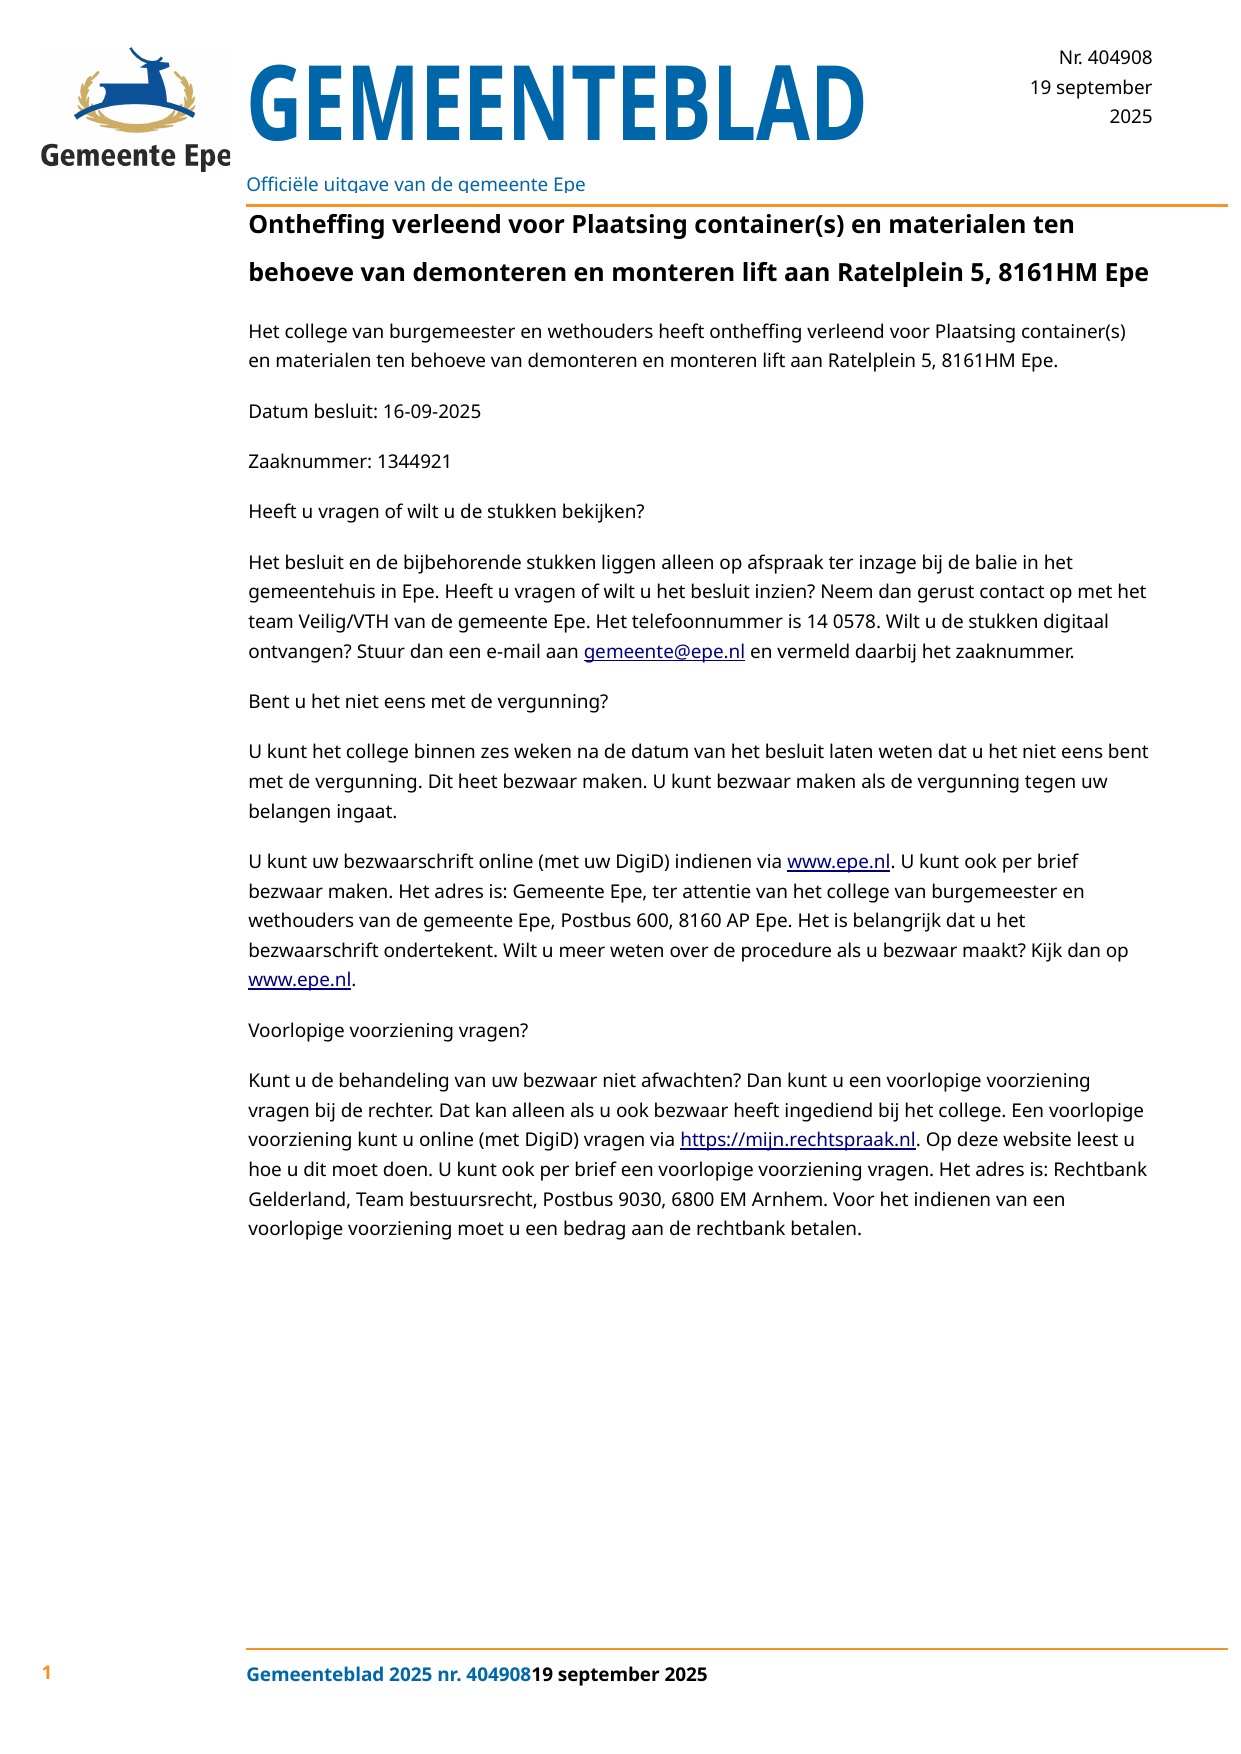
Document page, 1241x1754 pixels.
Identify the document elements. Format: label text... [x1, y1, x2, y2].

text Datum besluit: 16-09-2025 [248, 398, 1152, 424]
text U kunt uw bezwaarschrift online (met uw DigiD) indienen via www.epe.nl. U kunt ook per brief bezwaar maken. Het adres is: Gemeente Epe, ter attentie van het college van burgemeester en wethouders van de gemeente Epe, Postbus 600, 8160 AP Epe. Het is belangrijk dat u het bezwaarschrift ondertekent. Wilt u meer weten over de procedure als u bezwaar maakt? Kijk dan op www.epe.nl. [248, 848, 1152, 992]
text Heeft u vragen of wilt u de stukken bekijken? [248, 499, 1152, 524]
text Voorlopige voorziening vragen? [248, 1017, 1152, 1043]
text Ontheffing verleend voor Plaatsing container(s) en materialen ten behoeve van demonteren en monteren lift aan Ratelplein 5, 8161HM Epe [248, 207, 1152, 288]
text Kunt u de behandeling van uw bezwaar niet afwachten? Dan kunt u een voorlopige voorziening vragen bij de rechter. Dat kan alleen als u ook bezwaar heeft ingediend bij het college. Een voorlopige voorziening kunt u online (met DigiD) vragen via https://mijn.rechtspraak.nl. Op deze website leest u hoe u dit moet doen. U kunt ook per brief een voorlopige voorziening vragen. Het adres is: Rechtbank Gelderland, Team bestuursrecht, Postbus 9030, 6800 EM Arnhem. Voor het indienen van een voorlopige voorziening moet u een bedrag aan de rechtbank betalen. [248, 1067, 1152, 1241]
text Bent u het niet eens met de vergunning? [248, 688, 1152, 714]
text Het besluit en de bijbehorende stukken liggen alleen op afspraak ter inzage bij de balie in het gemeentehuis in Epe. Heeft u vragen of wilt u het besluit inzien? Neem dan gerust contact op met het team Veilig/VTH van de gemeente Epe. Het telefoonnummer is 14 0578. Wilt u de stukken digitaal ontvangen? Stuur dan een e-mail aan gemeente@epe.nl en vermeld daarbij het zaaknummer. [248, 549, 1152, 664]
text Het college van burgemeester en wethouders heeft ontheffing verleend voor Plaatsing container(s) en materialen ten behoeve van demonteren en monteren lift aan Ratelplein 5, 8161HM Epe. [248, 318, 1152, 373]
text Zaaknummer: 1344921 [248, 448, 1152, 474]
picture [41, 47, 231, 172]
text U kunt het college binnen zes weken na de datum van het besluit laten weten dat u het niet eens bent met de vergunning. Dit heet bezwaar maken. U kunt bezwaar maken als de vergunning tegen uw belangen ingaat. [248, 739, 1152, 824]
